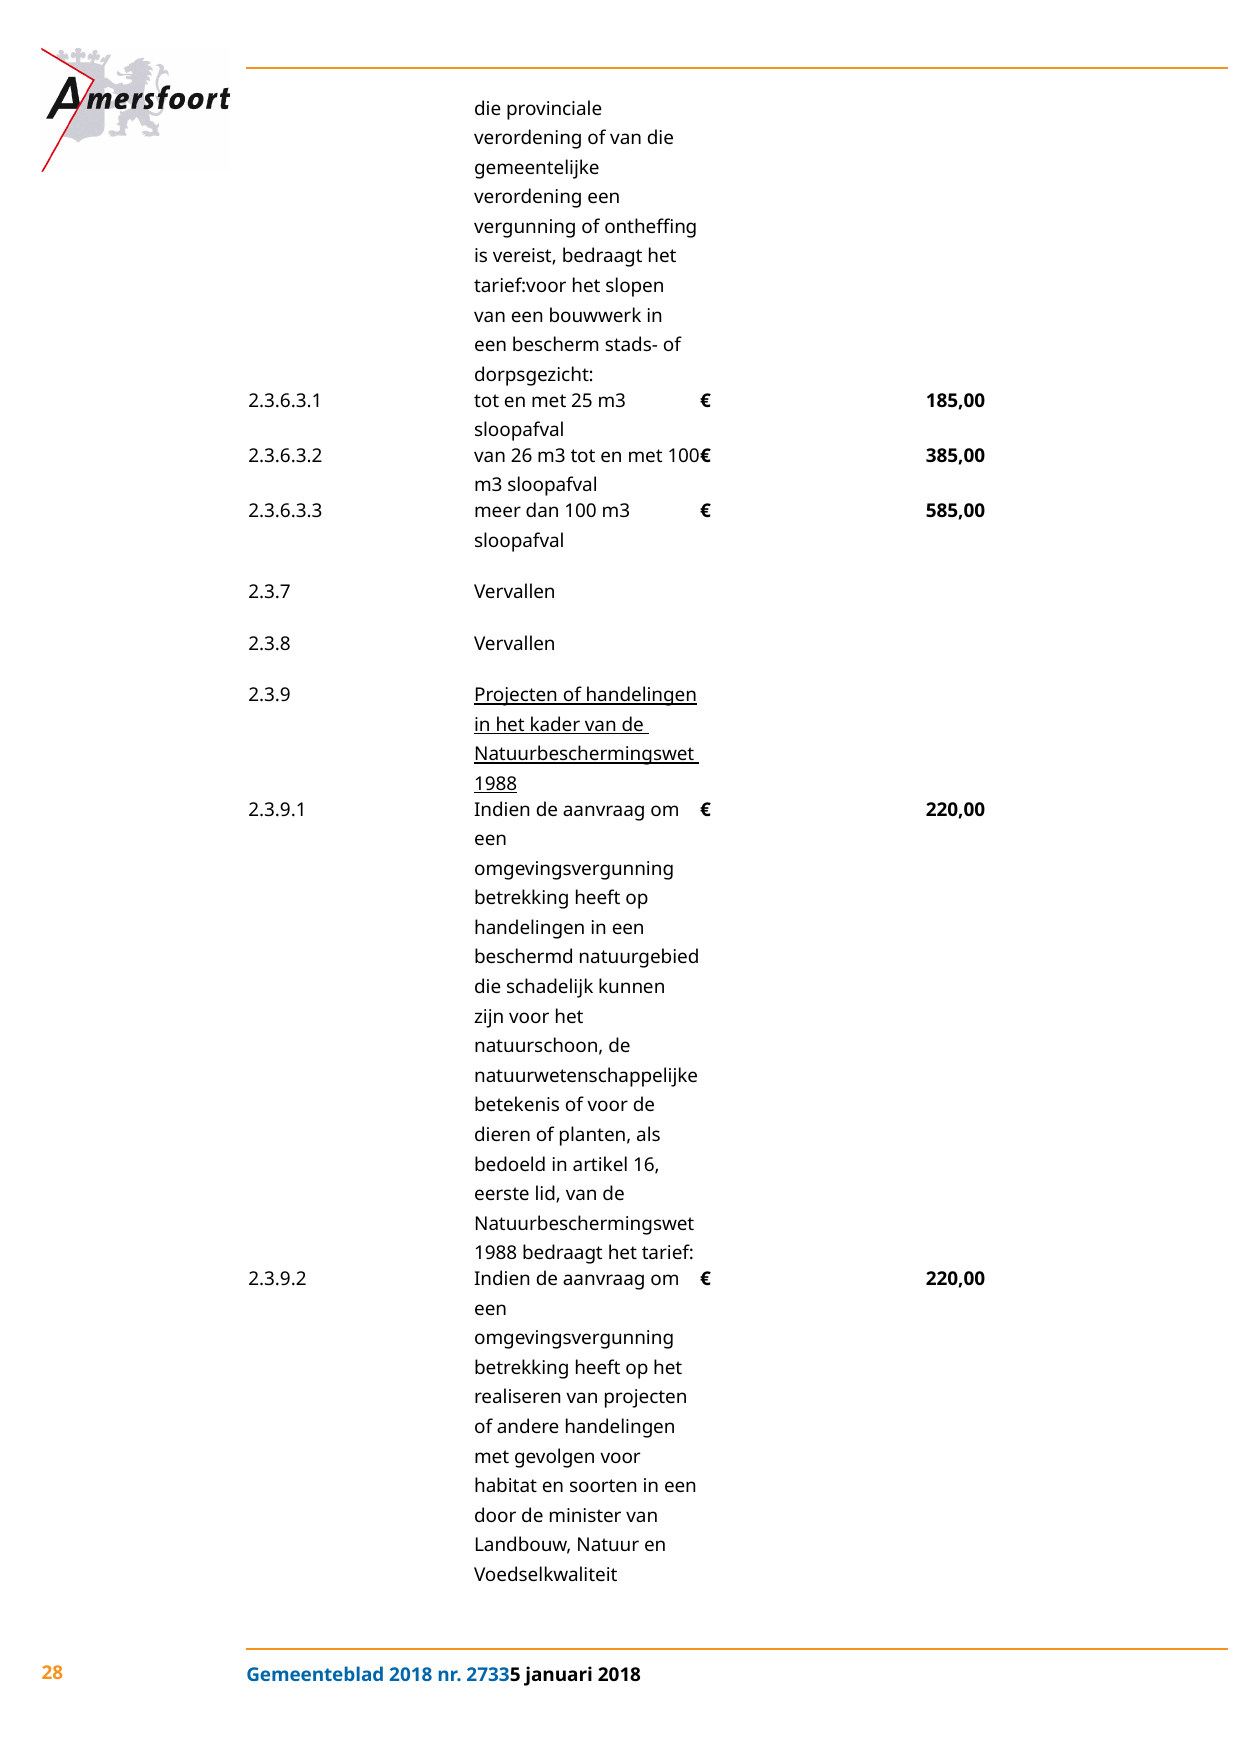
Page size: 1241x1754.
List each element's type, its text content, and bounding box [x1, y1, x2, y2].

table_cell 220,00 [926, 796, 1152, 1265]
table_cell 585,00 [926, 498, 1152, 553]
table_cell [926, 95, 1152, 387]
table_cell 185,00 [926, 387, 1152, 442]
table_cell [700, 604, 926, 630]
table_cell € [700, 498, 926, 553]
table_cell [248, 656, 474, 681]
table_cell meer dan 100 m3 sloopafval [474, 498, 700, 553]
table_cell [700, 579, 926, 604]
table_cell Projecten of handelingen in het kader van de Natuurbeschermingswet 1988 [474, 681, 700, 796]
table_cell [700, 553, 926, 578]
table_cell 2.3.6.3.2 [248, 442, 474, 497]
picture [41, 47, 231, 172]
table_cell 2.3.6.3.3 [248, 498, 474, 553]
table_cell 2.3.9 [248, 681, 474, 796]
table_cell van 26 m3 tot en met 100 m3 sloopafval [474, 442, 700, 497]
table_cell [700, 95, 926, 387]
table_cell [926, 604, 1152, 630]
table_cell [700, 656, 926, 681]
table_cell [474, 604, 700, 630]
table_cell [700, 630, 926, 656]
table_cell € [700, 796, 926, 1265]
table_cell Indien de aanvraag om een omgevingsvergunning betrekking heeft op handelingen in een beschermd natuurgebied die schadelijk kunnen zijn voor het natuurschoon, de natuurwetenschappelijke betekenis of voor de dieren of planten, als bedoeld in artikel 16, eerste lid, van de Natuurbeschermingswet 1988 bedraagt het tarief: [474, 796, 700, 1265]
table_cell 2.3.9.1 [248, 796, 474, 1265]
table_cell die provinciale verordening of van die gemeentelijke verordening een vergunning of ontheffing is vereist, bedraagt het tarief:voor het slopen van een bouwwerk in een bescherm stads- of dorpsgezicht: [474, 95, 700, 387]
table_cell [926, 630, 1152, 656]
table_cell [474, 553, 700, 578]
table_cell [926, 656, 1152, 681]
table_cell 2.3.6.3.1 [248, 387, 474, 442]
table_cell tot en met 25 m3 sloopafval [474, 387, 700, 442]
table_cell 2.3.8 [248, 630, 474, 656]
table_cell [474, 656, 700, 681]
table_cell € [700, 442, 926, 497]
table_cell [248, 604, 474, 630]
table_cell [248, 553, 474, 578]
table_cell [700, 681, 926, 796]
table_cell Indien de aanvraag om een omgevingsvergunning betrekking heeft op het realiseren van projecten of andere handelingen met gevolgen voor habitat en soorten in een door de minister van Landbouw, Natuur en Voedselkwaliteit [474, 1265, 700, 1587]
table_cell 2.3.9.2 [248, 1265, 474, 1587]
table_cell [248, 95, 474, 387]
table_cell € [700, 387, 926, 442]
table_cell [926, 553, 1152, 578]
table_cell 385,00 [926, 442, 1152, 497]
table_cell 2.3.7 [248, 579, 474, 604]
table_cell 220,00 [926, 1265, 1152, 1587]
table_cell [926, 579, 1152, 604]
table_cell Vervallen [474, 630, 700, 656]
table_cell Vervallen [474, 579, 700, 604]
table_cell € [700, 1265, 926, 1587]
table_cell [926, 681, 1152, 796]
